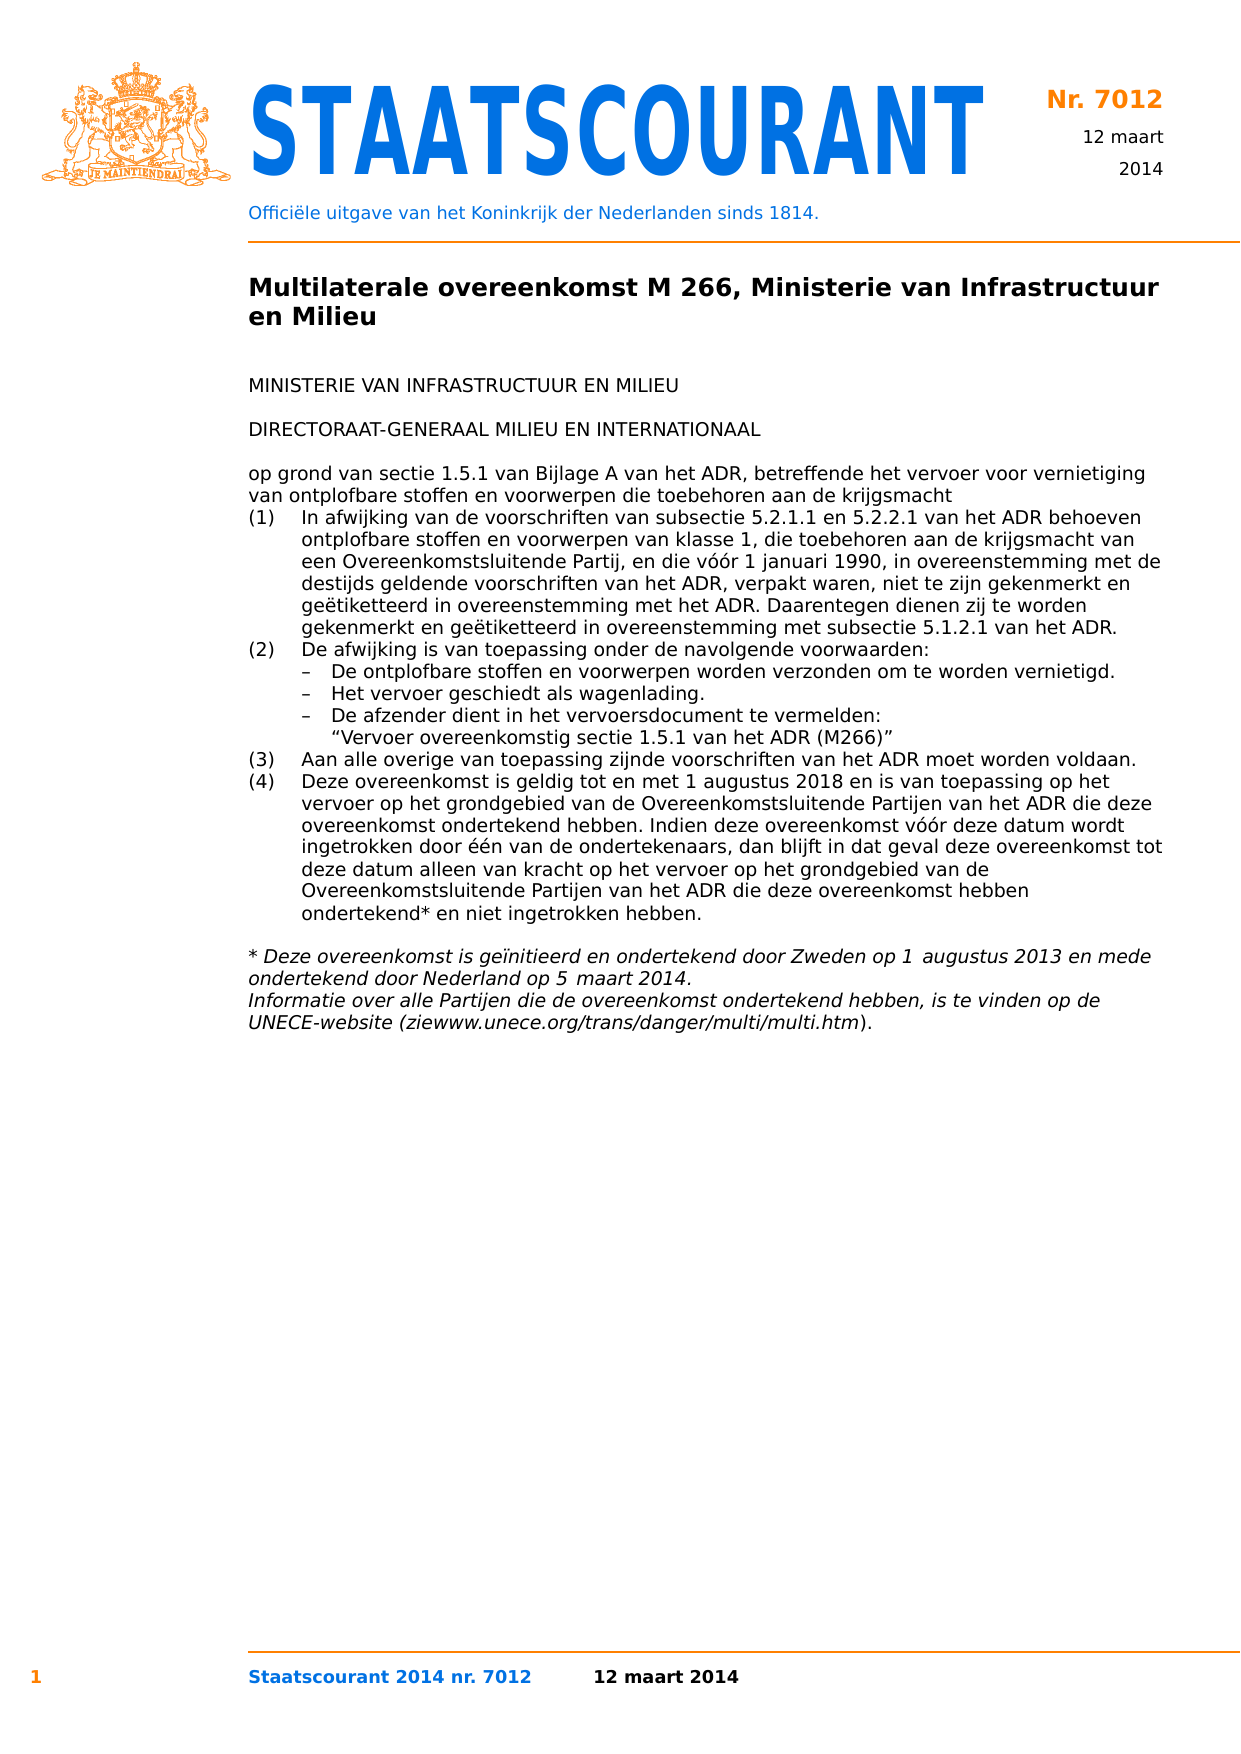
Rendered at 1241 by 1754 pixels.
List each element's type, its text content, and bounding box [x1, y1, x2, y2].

text – Het vervoer geschiedt als wagenlading. [301, 683, 1163, 704]
text – De afzender dient in het vervoersdocument te vermelden: [301, 704, 1163, 727]
text op grond van sectie 1.5.1 van Bijlage A van het ADR, betreffende het vervoer voor vernietiging van ontplofbare stoffen en voorwerpen die toebehoren aan de krijgsmacht [248, 463, 1163, 507]
table_cell 12 maart [998, 121, 1240, 153]
text (2) De afwijking is van toepassing onder de navolgende voorwaarden: [248, 639, 1163, 661]
text MINISTERIE VAN INFRASTRUCTUUR EN MILIEU [248, 375, 1163, 397]
text * Deze overeenkomst is geïnitieerd en ondertekend door Zweden op 1 augustus 2013 en mede ondertekend door Nederland op 5 maart 2014. [248, 946, 1163, 990]
text (1) In afwijking van de voorschriften van subsectie 5.2.1.1 en 5.2.2.1 van het ADR behoeven ontplofbare stoffen en voorwerpen van klasse 1, die toebehoren aan de krijgsmacht van een Overeenkomstsluitende Partij, en die vóór 1 januari 1990, in overeenstemming met de destijds geldende voorschriften van het ADR, verpakt waren, niet te zijn gekenmerkt en geëtiketteerd in overeenstemming met het ADR. Daarentegen dienen zij te worden gekenmerkt en geëtiketteerd in overeenstemming met subsectie 5.1.2.1 van het ADR. [248, 507, 1163, 639]
text (3) Aan alle overige van toepassing zijnde voorschriften van het ADR moet worden voldaan. [248, 748, 1163, 771]
table_cell 2014 [998, 153, 1240, 203]
subtitle Multilaterale overeenkomst M 266, Ministerie van Infrastructuur en Milieu [248, 273, 1163, 331]
text Informatie over alle Partijen die de overeenkomst ondertekend hebben, is te vinden op de UNECE-website (ziewww.unece.org/trans/danger/multi/multi.htm). [248, 990, 1163, 1034]
text (4) Deze overeenkomst is geldig tot en met 1 augustus 2018 en is van toepassing op het vervoer op het grondgebied van de Overeenkomstsluitende Partijen van het ADR die deze overeenkomst ondertekend hebben. Indien deze overeenkomst vóór deze datum wordt ingetrokken door één van de ondertekenaars, dan blijft in dat geval deze overeenkomst tot deze datum alleen van kracht op het vervoer op het grondgebied van de Overeenkomstsluitende Partijen van het ADR die deze overeenkomst hebben ondertekend* en niet ingetrokken hebben. [248, 771, 1163, 924]
text – De ontplofbare stoffen en voorwerpen worden verzonden om te worden vernietigd. [301, 661, 1163, 683]
text DIRECTORAAT-GENERAAL MILIEU EN INTERNATIONAAL [248, 419, 1163, 441]
table_cell Officiële uitgave van het Koninkrijk der Nederlanden sinds 1814. [248, 203, 1240, 241]
table_header STAATSCOURANT [248, 62, 998, 203]
picture [41, 62, 231, 186]
table_header Nr. 7012 [998, 62, 1240, 121]
text “Vervoer overeenkomstig sectie 1.5.1 van het ADR (M266)” [331, 727, 1163, 748]
table_header [25, 62, 248, 241]
